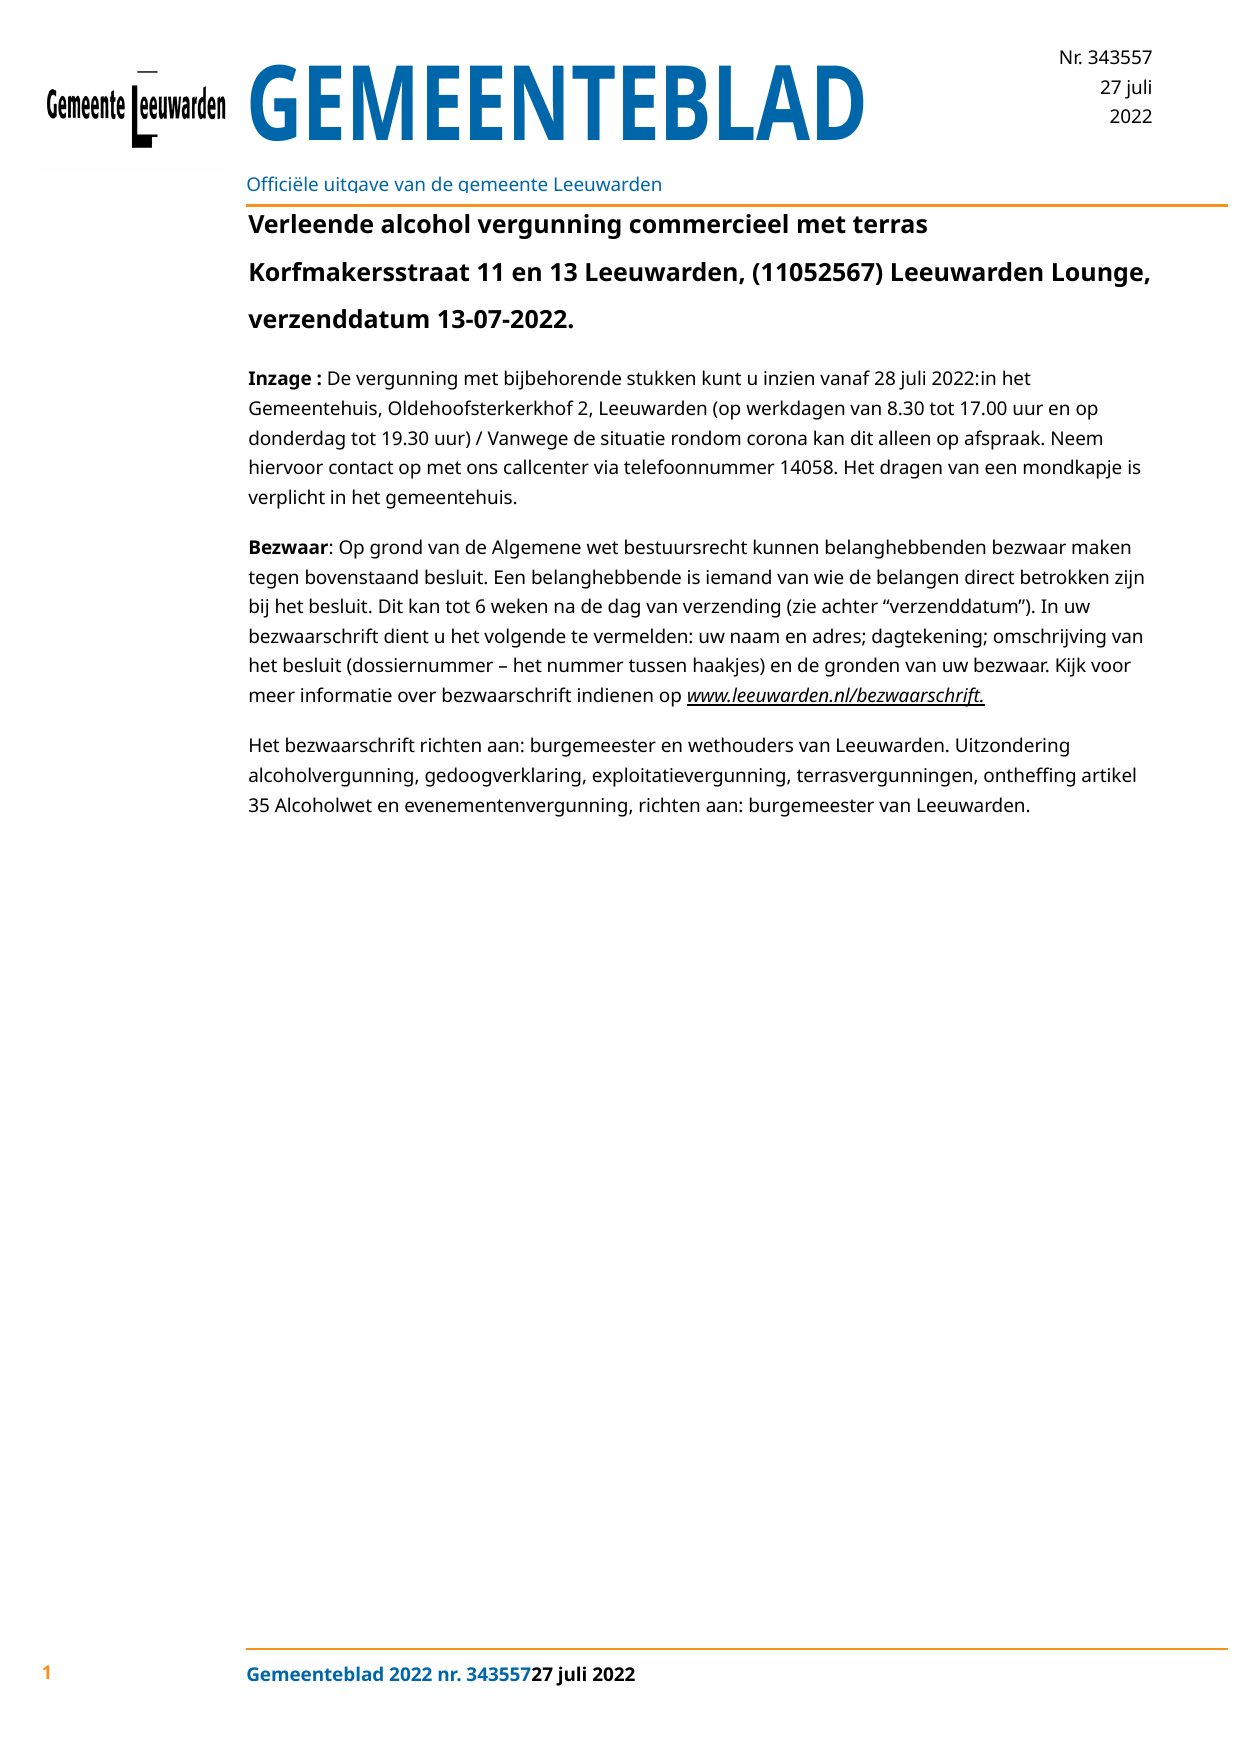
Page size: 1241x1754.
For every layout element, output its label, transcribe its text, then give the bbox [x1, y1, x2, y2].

picture [41, 47, 231, 172]
text Inzage : De vergunning met bijbehorende stukken kunt u inzien vanaf 28 juli 2022:in het Gemeentehuis, Oldehoofsterkerkhof 2, Leeuwarden (op werkdagen van 8.30 tot 17.00 uur en op donderdag tot 19.30 uur) / Vanwege de situatie rondom corona kan dit alleen op afspraak. Neem hiervoor contact op met ons callcenter via telefoonnummer 14058. Het dragen van een mondkapje is verplicht in het gemeentehuis. [248, 366, 1152, 509]
text Het bezwaarschrift richten aan: burgemeester en wethouders van Leeuwarden. Uitzondering alcoholvergunning, gedoogverklaring, exploitatievergunning, terrasvergunningen, ontheffing artikel 35 Alcoholwet en evenementenvergunning, richten aan: burgemeester van Leeuwarden. [248, 733, 1152, 817]
text Bezwaar: Op grond van de Algemene wet bestuursrecht kunnen belanghebbenden bezwaar maken tegen bovenstaand besluit. Een belanghebbende is iemand van wie de belangen direct betrokken zijn bij het besluit. Dit kan tot 6 weken na de dag van verzending (zie achter “verzenddatum”). In uw bezwaarschrift dient u het volgende te vermelden: uw naam en adres; dagtekening; omschrijving van het besluit (dossiernummer – het nummer tussen haakjes) en de gronden van uw bezwaar. Kijk voor meer informatie over bezwaarschrift indienen op www.leeuwarden.nl/bezwaarschrift. [248, 534, 1152, 708]
text Verleende alcohol vergunning commercieel met terras Korfmakersstraat 11 en 13 Leeuwarden, (11052567) Leeuwarden Lounge, verzenddatum 13-07-2022. [248, 207, 1152, 336]
